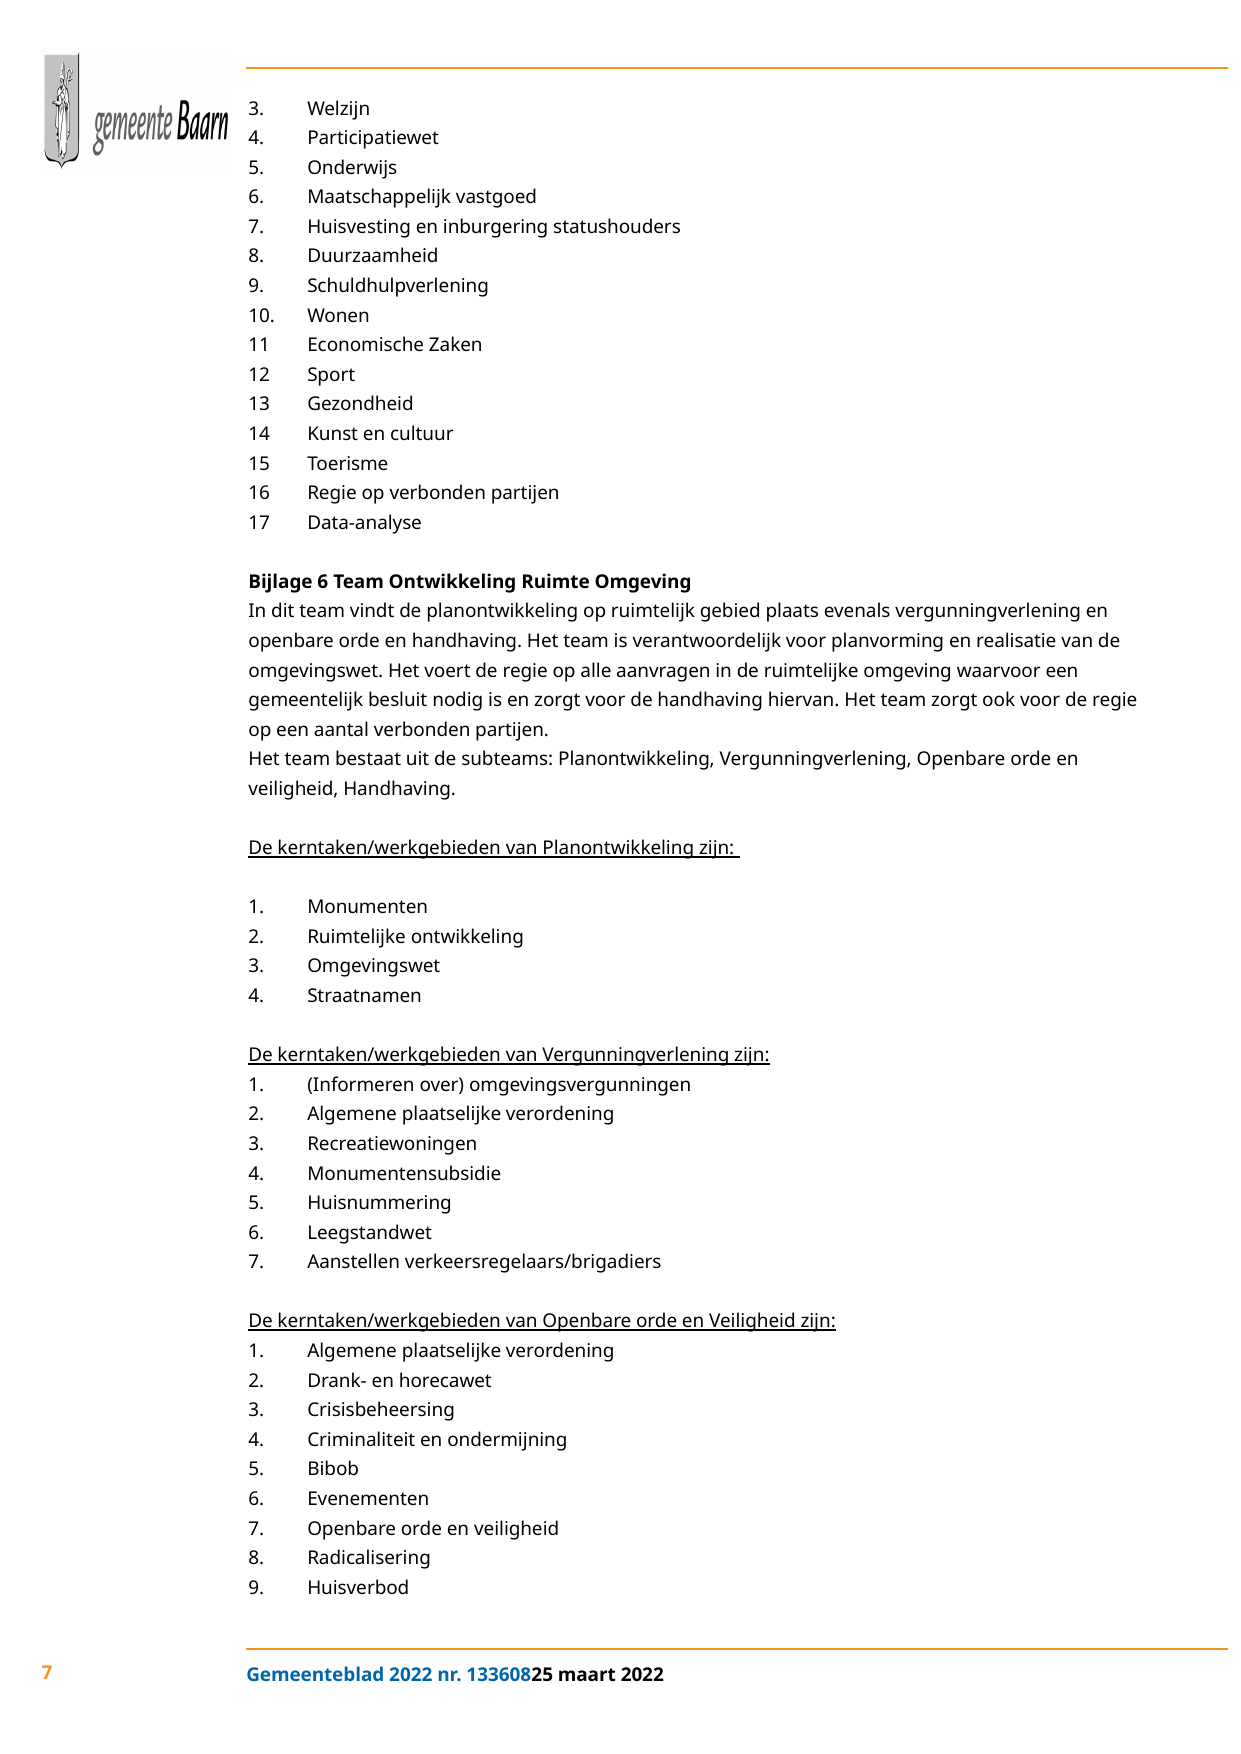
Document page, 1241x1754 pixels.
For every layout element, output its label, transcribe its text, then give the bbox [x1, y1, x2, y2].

list Wonen [248, 302, 1152, 328]
text In dit team vindt de planontwikkeling op ruimtelijk gebied plaats evenals vergunningverlening en openbare orde en handhaving. Het team is verantwoordelijk voor planvorming en realisatie van de omgevingswet. Het voert de regie op alle aanvragen in de ruimtelijke omgeving waarvoor een gemeentelijk besluit nodig is en zorgt voor de handhaving hiervan. Het team zorgt ook voor de regie op een aantal verbonden partijen. [248, 598, 1152, 742]
list Algemene plaatselijke verordening [248, 1101, 1152, 1126]
text Het team bestaat uit de subteams: Planontwikkeling, Vergunningverlening, Openbare orde en veiligheid, Handhaving. [248, 746, 1152, 801]
list Leegstandwet [248, 1219, 1152, 1245]
list Welzijn [248, 95, 1152, 121]
list Algemene plaatselijke verordening [248, 1337, 1152, 1363]
list Drank- en horecawet [248, 1367, 1152, 1393]
list Kunst en cultuur [248, 420, 1152, 446]
list Huisnummering [248, 1189, 1152, 1215]
text De kerntaken/werkgebieden van Planontwikkeling zijn: [248, 834, 1152, 860]
list (Informeren over) omgevingsvergunningen [248, 1071, 1152, 1097]
list Bibob [248, 1456, 1152, 1481]
list Crisisbeheersing [248, 1396, 1152, 1422]
list Openbare orde en veiligheid [248, 1515, 1152, 1541]
text De kerntaken/werkgebieden van Openbare orde en Veiligheid zijn: [248, 1308, 1152, 1333]
list Schuldhulpverlening [248, 272, 1152, 298]
list Sport [248, 361, 1152, 387]
list Monumentensubsidie [248, 1160, 1152, 1186]
list Gezondheid [248, 391, 1152, 416]
list Huisverbod [248, 1574, 1152, 1600]
list Straatnamen [248, 982, 1152, 1008]
list Monumenten [248, 893, 1152, 919]
list Toerisme [248, 450, 1152, 476]
list Onderwijs [248, 154, 1152, 180]
list Participatiewet [248, 124, 1152, 150]
list Aanstellen verkeersregelaars/brigadiers [248, 1248, 1152, 1274]
list Criminaliteit en ondermijning [248, 1426, 1152, 1452]
text De kerntaken/werkgebieden van Vergunningverlening zijn: [248, 1041, 1152, 1067]
list Duurzaamheid [248, 243, 1152, 268]
list Data-analyse [248, 509, 1152, 535]
list Radicalisering [248, 1544, 1152, 1570]
list Huisvesting en inburgering statushouders [248, 213, 1152, 239]
list Recreatiewoningen [248, 1130, 1152, 1156]
list Regie op verbonden partijen [248, 479, 1152, 505]
list Omgevingswet [248, 953, 1152, 978]
list Economische Zaken [248, 331, 1152, 357]
picture [41, 47, 231, 172]
list Maatschappelijk vastgoed [248, 183, 1152, 209]
list Ruimtelijke ontwikkeling [248, 923, 1152, 949]
text Bijlage 6 Team Ontwikkeling Ruimte Omgeving [248, 568, 1152, 594]
list Evenementen [248, 1485, 1152, 1511]
